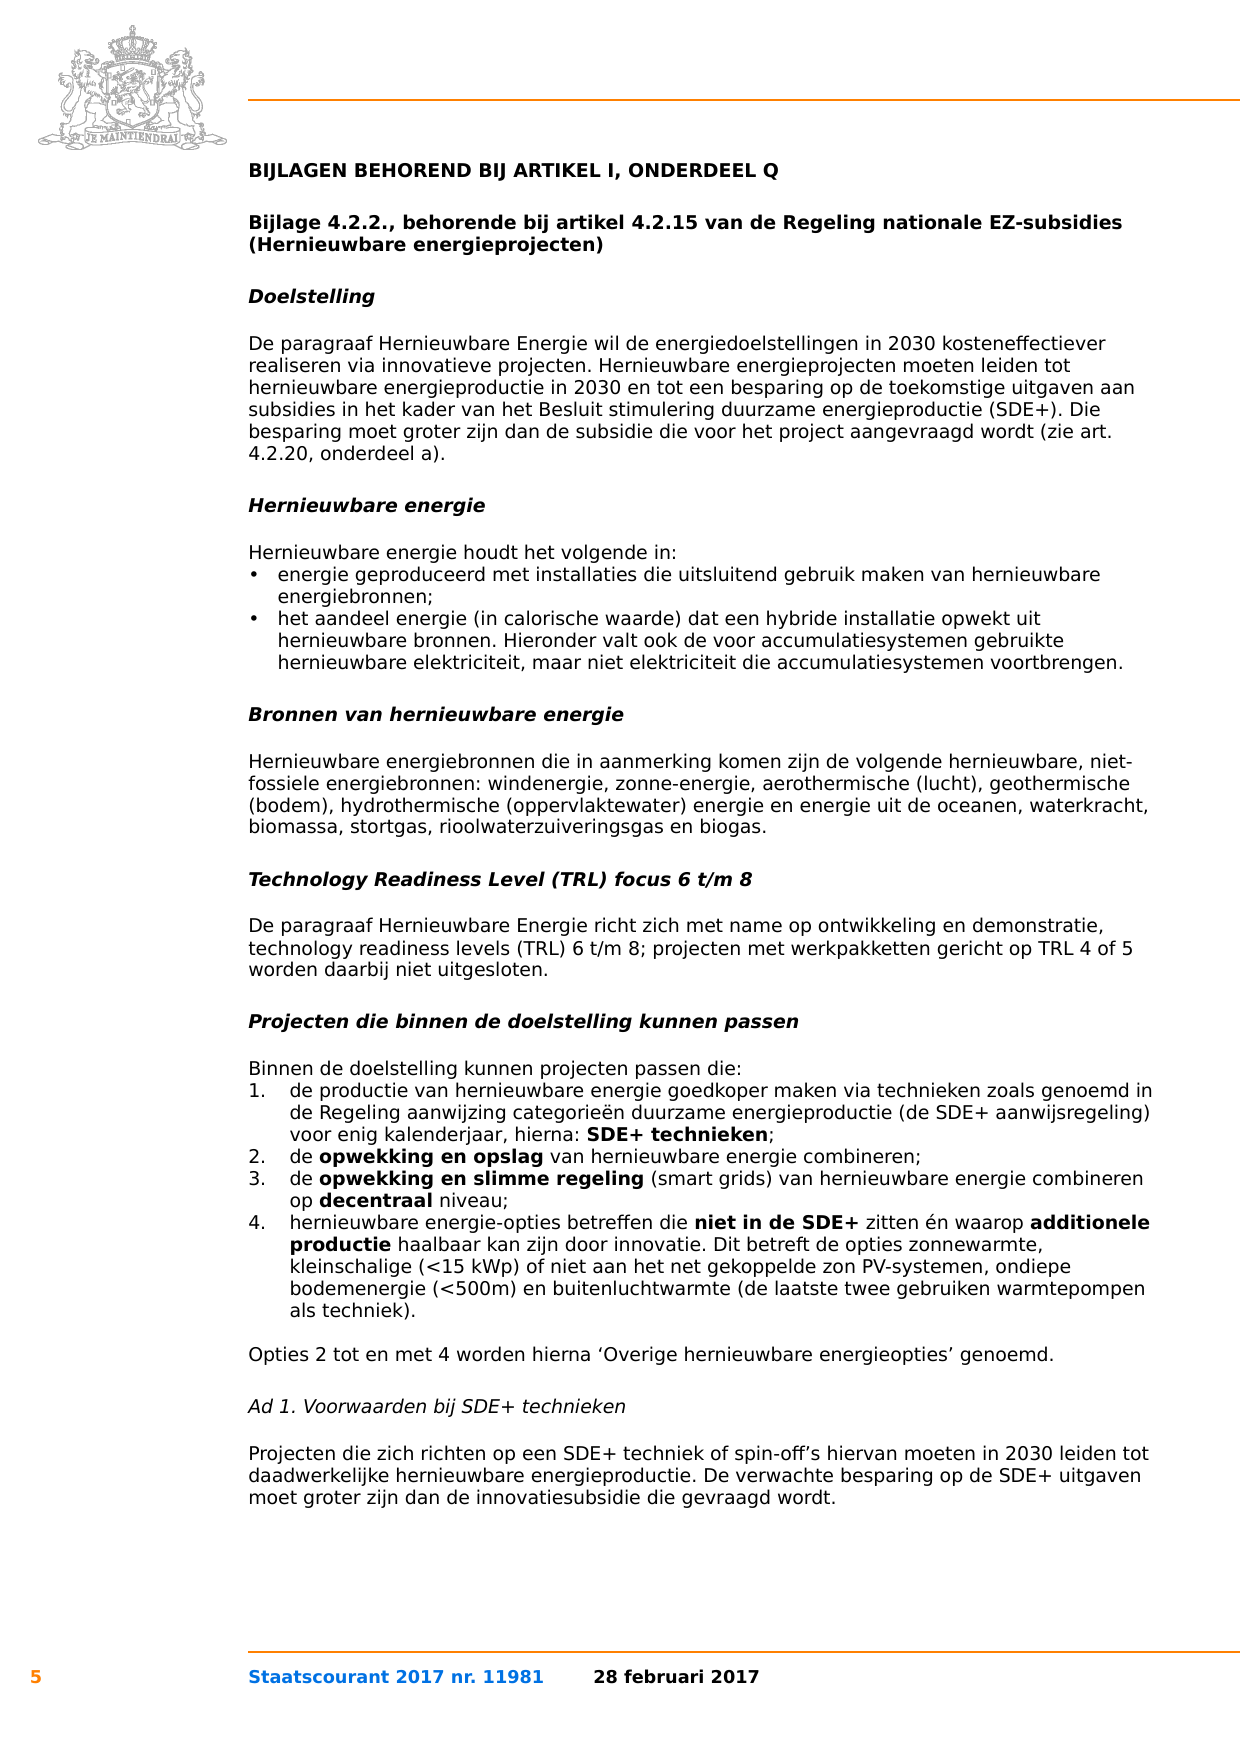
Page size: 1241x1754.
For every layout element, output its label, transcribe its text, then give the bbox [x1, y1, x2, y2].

text 3. de opwekking en slimme regeling (smart grids) van hernieuwbare energie combineren op decentraal niveau; [248, 1168, 1163, 1212]
text 4. hernieuwbare energie-opties betreffen die niet in de SDE+ zitten én waarop additionele productie haalbaar kan zijn door innovatie. Dit betreft de opties zonnewarmte, kleinschalige (<15 kWp) of niet aan het net gekoppelde zon PV-systemen, ondiepe bodemenergie (<500m) en buitenluchtwarmte (de laatste twee gebruiken warmtepompen als techniek). [248, 1212, 1163, 1322]
text 2. de opwekking en opslag van hernieuwbare energie combineren; [248, 1146, 1163, 1168]
subtitle BIJLAGEN BEHOREND BIJ ARTIKEL I, ONDERDEEL Q [248, 160, 1163, 182]
text • energie geproduceerd met installaties die uitsluitend gebruik maken van hernieuwbare energiebronnen; [248, 564, 1163, 608]
subtitle Technology Readiness Level (TRL) focus 6 t/m 8 [248, 868, 1163, 890]
text Projecten die zich richten op een SDE+ techniek of spin-off’s hiervan moeten in 2030 leiden tot daadwerkelijke hernieuwbare energieproductie. De verwachte besparing op de SDE+ uitgaven moet groter zijn dan de innovatiesubsidie die gevraagd wordt. [248, 1443, 1163, 1509]
text Binnen de doelstelling kunnen projecten passen die: [248, 1058, 1163, 1080]
text De paragraaf Hernieuwbare Energie wil de energiedoelstellingen in 2030 kosteneffectiever realiseren via innovatieve projecten. Hernieuwbare energieprojecten moeten leiden tot hernieuwbare energieproductie in 2030 en tot een besparing op de toekomstige uitgaven aan subsidies in het kader van het Besluit stimulering duurzame energieproductie (SDE+). Die besparing moet groter zijn dan de subsidie die voor het project aangevraagd wordt (zie art. 4.2.20, onderdeel a). [248, 333, 1163, 465]
text 1. de productie van hernieuwbare energie goedkoper maken via technieken zoals genoemd in de Regeling aanwijzing categorieën duurzame energieproductie (de SDE+ aanwijsregeling) voor enig kalenderjaar, hierna: SDE+ technieken; [248, 1080, 1163, 1146]
subtitle Bronnen van hernieuwbare energie [248, 703, 1163, 726]
text Hernieuwbare energiebronnen die in aanmerking komen zijn de volgende hernieuwbare, niet-fossiele energiebronnen: windenergie, zonne-energie, aerothermische (lucht), geothermische (bodem), hydrothermische (oppervlaktewater) energie en energie uit de oceanen, waterkracht, biomassa, stortgas, rioolwaterzuiveringsgas en biogas. [248, 751, 1163, 838]
subtitle Ad 1. Voorwaarden bij SDE+ technieken [248, 1396, 1163, 1418]
text Hernieuwbare energie houdt het volgende in: [248, 542, 1163, 564]
text • het aandeel energie (in calorische waarde) dat een hybride installatie opwekt uit hernieuwbare bronnen. Hieronder valt ook de voor accumulatiesystemen gebruikte hernieuwbare elektriciteit, maar niet elektriciteit die accumulatiesystemen voortbrengen. [248, 608, 1163, 673]
subtitle Doelstelling [248, 286, 1163, 308]
subtitle Hernieuwbare energie [248, 495, 1163, 517]
subtitle Projecten die binnen de doelstelling kunnen passen [248, 1011, 1163, 1033]
picture [38, 25, 227, 150]
text De paragraaf Hernieuwbare Energie richt zich met name op ontwikkeling en demonstratie, technology readiness levels (TRL) 6 t/m 8; projecten met werkpakketten gericht op TRL 4 of 5 worden daarbij niet uitgesloten. [248, 915, 1163, 981]
subtitle Bijlage 4.2.2., behorende bij artikel 4.2.15 van de Regeling nationale EZ-subsidies (Hernieuwbare energieprojecten) [248, 212, 1163, 256]
text Opties 2 tot en met 4 worden hierna ‘Overige hernieuwbare energieopties’ genoemd. [248, 1344, 1163, 1366]
